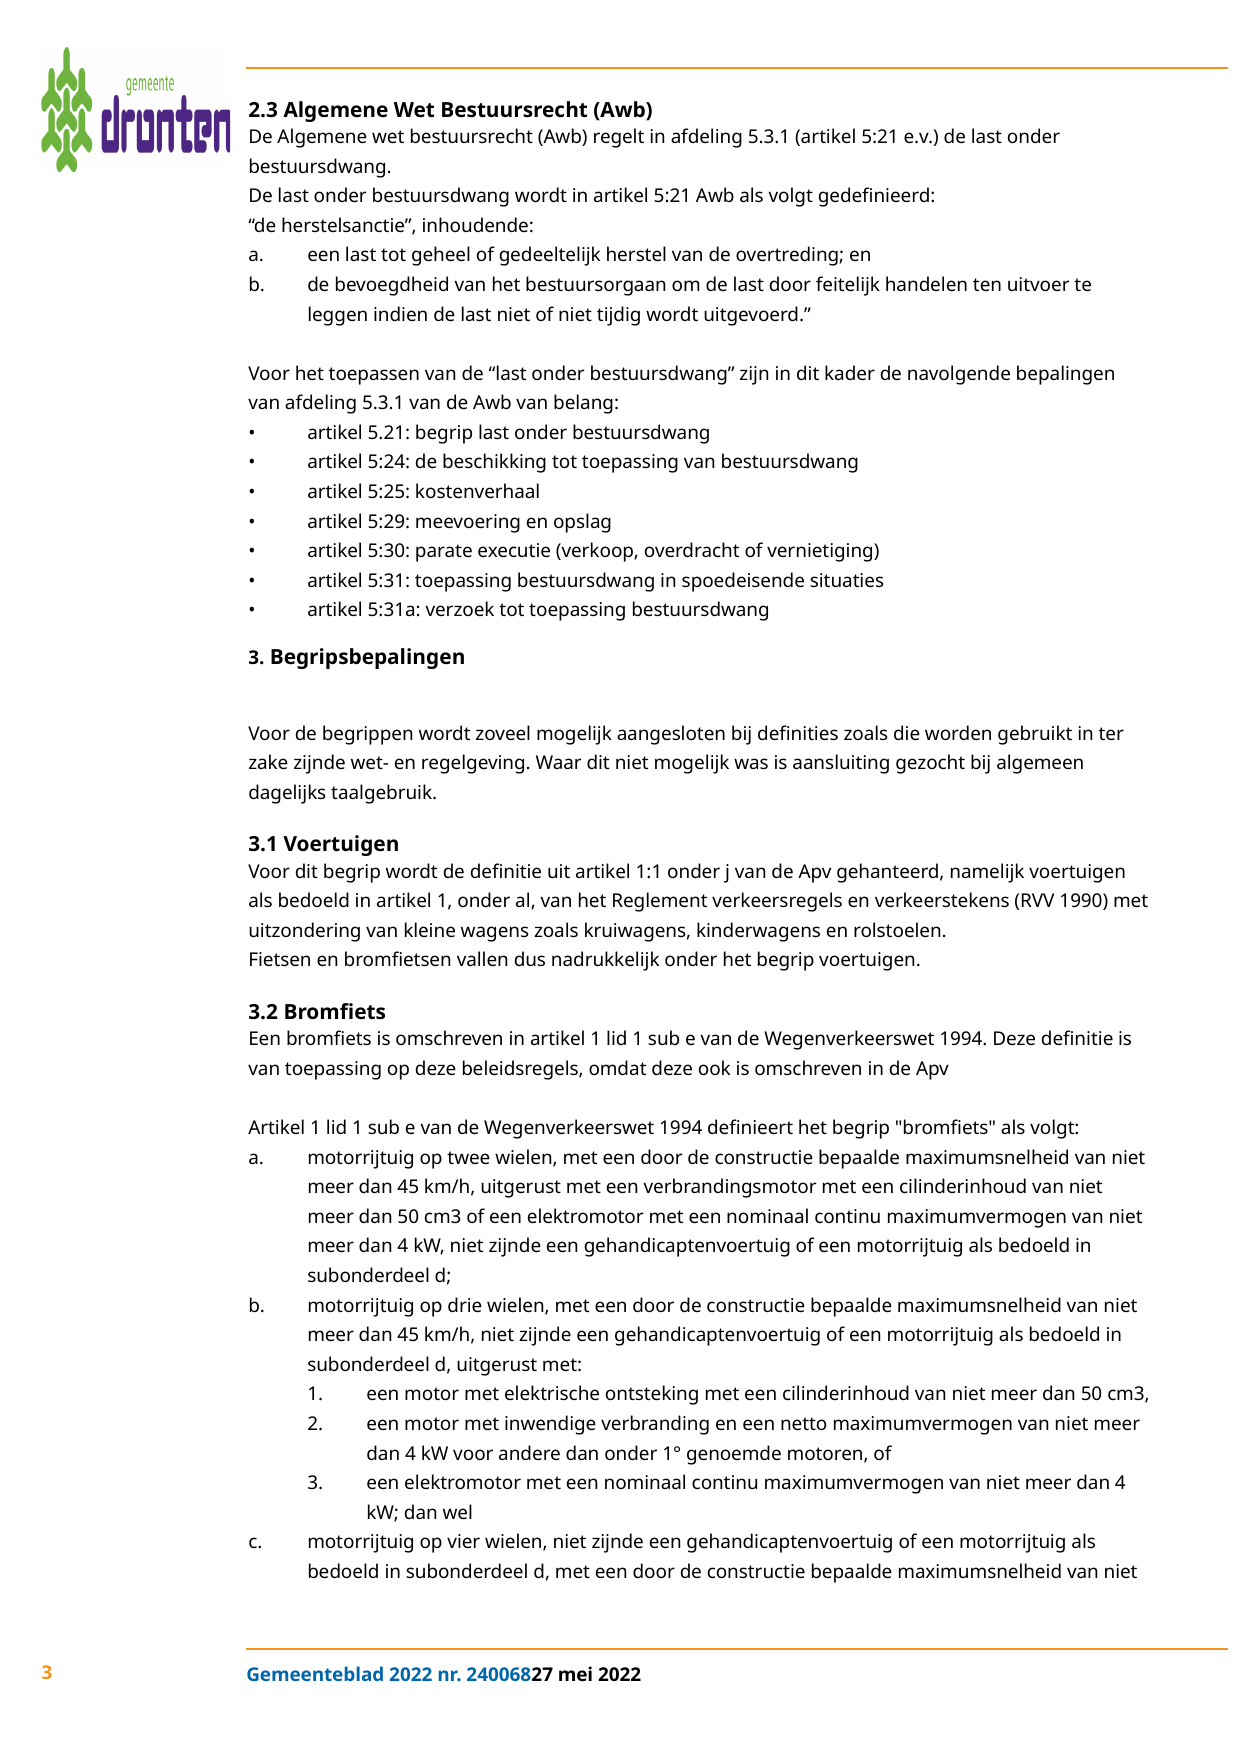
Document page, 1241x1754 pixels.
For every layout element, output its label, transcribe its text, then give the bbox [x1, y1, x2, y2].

list motorrijtuig op vier wielen, niet zijnde een gehandicaptenvoertuig of een motorrijtuig als bedoeld in subonderdeel d, met een door de constructie bepaalde maximumsnelheid van niet [248, 1528, 1152, 1584]
text De last onder bestuursdwang wordt in artikel 5:21 Awb als volgt gedefinieerd: [248, 182, 1152, 208]
text Voor de begrippen wordt zoveel mogelijk aangesloten bij definities zoals die worden gebruikt in ter zake zijnde wet- en regelgeving. Waar dit niet mogelijk was is aansluiting gezocht bij algemeen dagelijks taalgebruik. [248, 720, 1152, 805]
text De Algemene wet bestuursrecht (Awb) regelt in afdeling 5.3.1 (artikel 5:21 e.v.) de last onder bestuursdwang. [248, 123, 1152, 178]
text Een bromfiets is omschreven in artikel 1 lid 1 sub e van de Wegenverkeerswet 1994. Deze definitie is van toepassing op deze beleidsregels, omdat deze ook is omschreven in de Apv [248, 1026, 1152, 1081]
list een elektromotor met een nominaal continu maximumvermogen van niet meer dan 4 kW; dan wel [307, 1469, 1152, 1524]
list artikel 5:24: de beschikking tot toepassing van bestuursdwang [248, 449, 1152, 474]
text Voor het toepassen van de “last onder bestuursdwang” zijn in dit kader de navolgende bepalingen van afdeling 5.3.1 van de Awb van belang: [248, 360, 1152, 415]
picture [41, 47, 231, 172]
list artikel 5:31a: verzoek tot toepassing bestuursdwang [248, 597, 1152, 622]
list een motor met elektrische ontsteking met een cilinderinhoud van niet meer dan 50 cm3, [307, 1381, 1152, 1406]
list motorrijtuig op drie wielen, met een door de constructie bepaalde maximumsnelheid van niet meer dan 45 km/h, niet zijnde een gehandicaptenvoertuig of een motorrijtuig als bedoeld in subonderdeel d, uitgerust met: [248, 1292, 1152, 1377]
text Artikel 1 lid 1 sub e van de Wegenverkeerswet 1994 definieert het begrip "bromfiets" als volgt: [248, 1114, 1152, 1140]
text “de herstelsanctie”, inhoudende: [248, 212, 1152, 238]
list motorrijtuig op twee wielen, met een door de constructie bepaalde maximumsnelheid van niet meer dan 45 km/h, uitgerust met een verbrandingsmotor met een cilinderinhoud van niet meer dan 50 cm3 of een elektromotor met een nominaal continu maximumvermogen van niet meer dan 4 kW, niet zijnde een gehandicaptenvoertuig of een motorrijtuig als bedoeld in subonderdeel d; [248, 1144, 1152, 1288]
text 3.2 Bromfiets [248, 997, 1152, 1026]
text 3. Begripsbepalingen [248, 642, 1152, 671]
list artikel 5.21: begrip last onder bestuursdwang [248, 419, 1152, 445]
list artikel 5:31: toepassing bestuursdwang in spoedeisende situaties [248, 567, 1152, 593]
list artikel 5:29: meevoering en opslag [248, 508, 1152, 533]
list een last tot geheel of gedeeltelijk herstel van de overtreding; en [248, 242, 1152, 267]
text Voor dit begrip wordt de definitie uit artikel 1:1 onder j van de Apv gehanteerd, namelijk voertuigen als bedoeld in artikel 1, onder al, van het Reglement verkeersregels en verkeerstekens (RVV 1990) met uitzondering van kleine wagens zoals kruiwagens, kinderwagens en rolstoelen. [248, 858, 1152, 943]
text 3.1 Voertuigen [248, 829, 1152, 858]
text Fietsen en bromfietsen vallen dus nadrukkelijk onder het begrip voertuigen. [248, 947, 1152, 972]
list een motor met inwendige verbranding en een netto maximumvermogen van niet meer dan 4 kW voor andere dan onder 1° genoemde motoren, of [307, 1410, 1152, 1465]
list de bevoegdheid van het bestuursorgaan om de last door feitelijk handelen ten uitvoer te leggen indien de last niet of niet tijdig wordt uitgevoerd.” [248, 271, 1152, 326]
text 2.3 Algemene Wet Bestuursrecht (Awb) [248, 95, 1152, 123]
list artikel 5:25: kostenverhaal [248, 478, 1152, 504]
list artikel 5:30: parate executie (verkoop, overdracht of vernietiging) [248, 537, 1152, 563]
